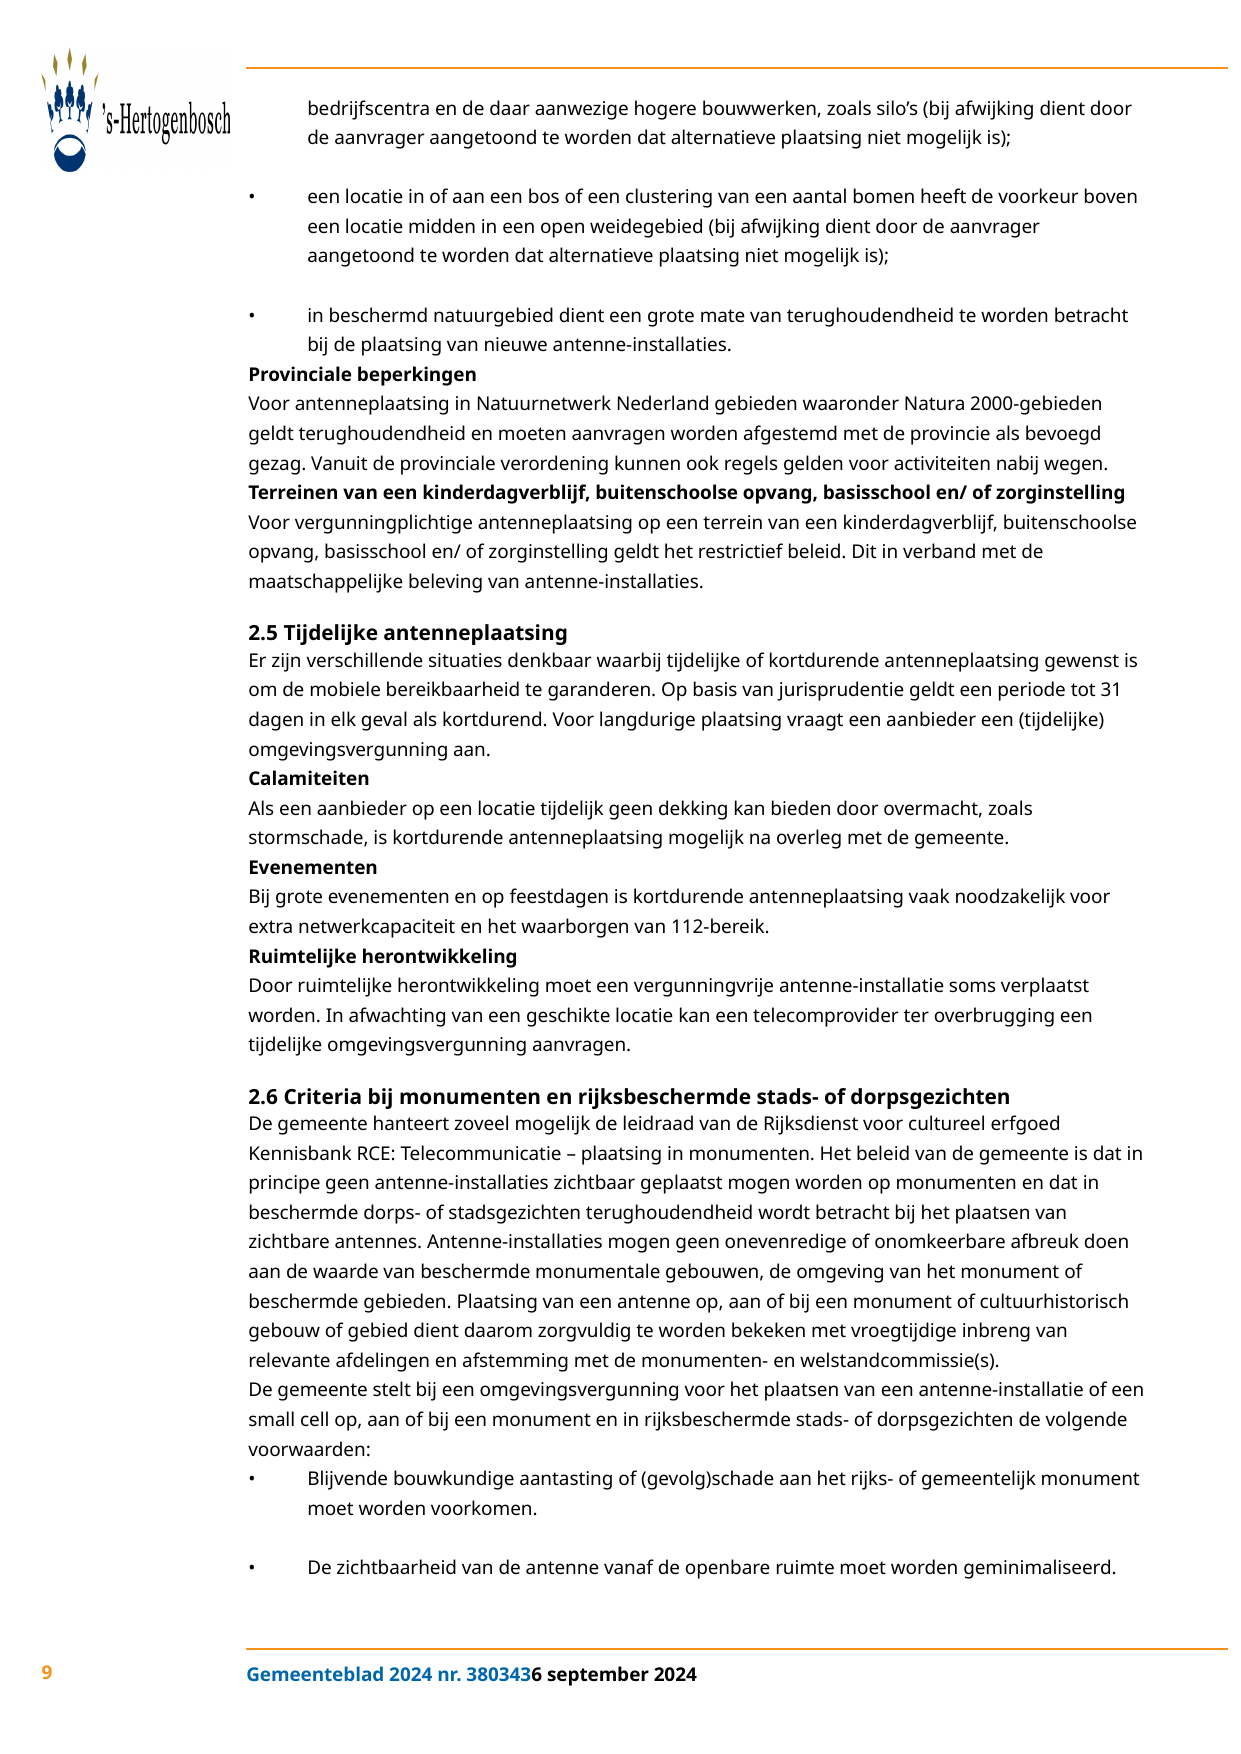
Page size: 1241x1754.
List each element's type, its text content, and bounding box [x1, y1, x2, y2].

list een locatie in of aan een bos of een clustering van een aantal bomen heeft de voorkeur boven een locatie midden in een open weidegebied (bij afwijking dient door de aanvrager aangetoond te worden dat alternatieve plaatsing niet mogelijk is); [248, 183, 1152, 268]
text De gemeente stelt bij een omgevingsvergunning voor het plaatsen van een antenne-installatie of een small cell op, aan of bij een monument en in rijksbeschermde stads- of dorpsgezichten de volgende voorwaarden: [248, 1377, 1152, 1462]
list De zichtbaarheid van de antenne vanaf de openbare ruimte moet worden geminimaliseerd. [248, 1554, 1152, 1580]
list bedrijfscentra en de daar aanwezige hogere bouwwerken, zoals silo’s (bij afwijking dient door de aanvrager aangetoond te worden dat alternatieve plaatsing niet mogelijk is); [248, 95, 1152, 150]
text De gemeente hanteert zoveel mogelijk de leidraad van de Rijksdienst voor cultureel erfgoed Kennisbank RCE: Telecommunicatie – plaatsing in monumenten. Het beleid van de gemeente is dat in principe geen antenne-installaties zichtbaar geplaatst mogen worden op monumenten en dat in beschermde dorps- of stadsgezichten terughoudendheid wordt betracht bij het plaatsen van zichtbare antennes. Antenne-installaties mogen geen onevenredige of onomkeerbare afbreuk doen aan de waarde van beschermde monumentale gebouwen, de omgeving van het monument of beschermde gebieden. Plaatsing van een antenne op, aan of bij een monument of cultuurhistorisch gebouw of gebied dient daarom zorgvuldig te worden bekeken met vroegtijdige inbreng van relevante afdelingen en afstemming met de monumenten- en welstandcommissie(s). [248, 1110, 1152, 1373]
text Terreinen van een kinderdagverblijf, buitenschoolse opvang, basisschool en/ of zorginstelling [248, 479, 1152, 505]
list Blijvende bouwkundige aantasting of (gevolg)schade aan het rijks- of gemeentelijk monument moet worden voorkomen. [248, 1465, 1152, 1521]
text 2.6 Criteria bij monumenten en rijksbeschermde stads- of dorpsgezichten [248, 1082, 1152, 1110]
list in beschermd natuurgebied dient een grote mate van terughoudendheid te worden betracht bij de plaatsing van nieuwe antenne-installaties. [248, 302, 1152, 357]
text Provinciale beperkingen [248, 361, 1152, 387]
text Bij grote evenementen en op feestdagen is kortdurende antenneplaatsing vaak noodzakelijk voor extra netwerkcapaciteit en het waarborgen van 112-bereik. [248, 884, 1152, 939]
text Als een aanbieder op een locatie tijdelijk geen dekking kan bieden door overmacht, zoals stormschade, is kortdurende antenneplaatsing mogelijk na overleg met de gemeente. [248, 795, 1152, 850]
text Evenementen [248, 854, 1152, 880]
text Calamiteiten [248, 765, 1152, 791]
text Ruimtelijke herontwikkeling [248, 943, 1152, 968]
text Voor vergunningplichtige antenneplaatsing op een terrein van een kinderdagverblijf, buitenschoolse opvang, basisschool en/ of zorginstelling geldt het restrictief beleid. Dit in verband met de maatschappelijke beleving van antenne-installaties. [248, 509, 1152, 594]
picture [41, 47, 231, 172]
text Voor antenneplaatsing in Natuurnetwerk Nederland gebieden waaronder Natura 2000-gebieden geldt terughoudendheid en moeten aanvragen worden afgestemd met de provincie als bevoegd gezag. Vanuit de provinciale verordening kunnen ook regels gelden voor activiteiten nabij wegen. [248, 391, 1152, 476]
text Door ruimtelijke herontwikkeling moet een vergunningvrije antenne-installatie soms verplaatst worden. In afwachting van een geschikte locatie kan een telecomprovider ter overbrugging een tijdelijke omgevingsvergunning aanvragen. [248, 972, 1152, 1057]
text 2.5 Tijdelijke antenneplaatsing [248, 618, 1152, 647]
text Er zijn verschillende situaties denkbaar waarbij tijdelijke of kortdurende antenneplaatsing gewenst is om de mobiele bereikbaarheid te garanderen. Op basis van jurisprudentie geldt een periode tot 31 dagen in elk geval als kortdurend. Voor langdurige plaatsing vraagt een aanbieder een (tijdelijke) omgevingsvergunning aan. [248, 647, 1152, 761]
